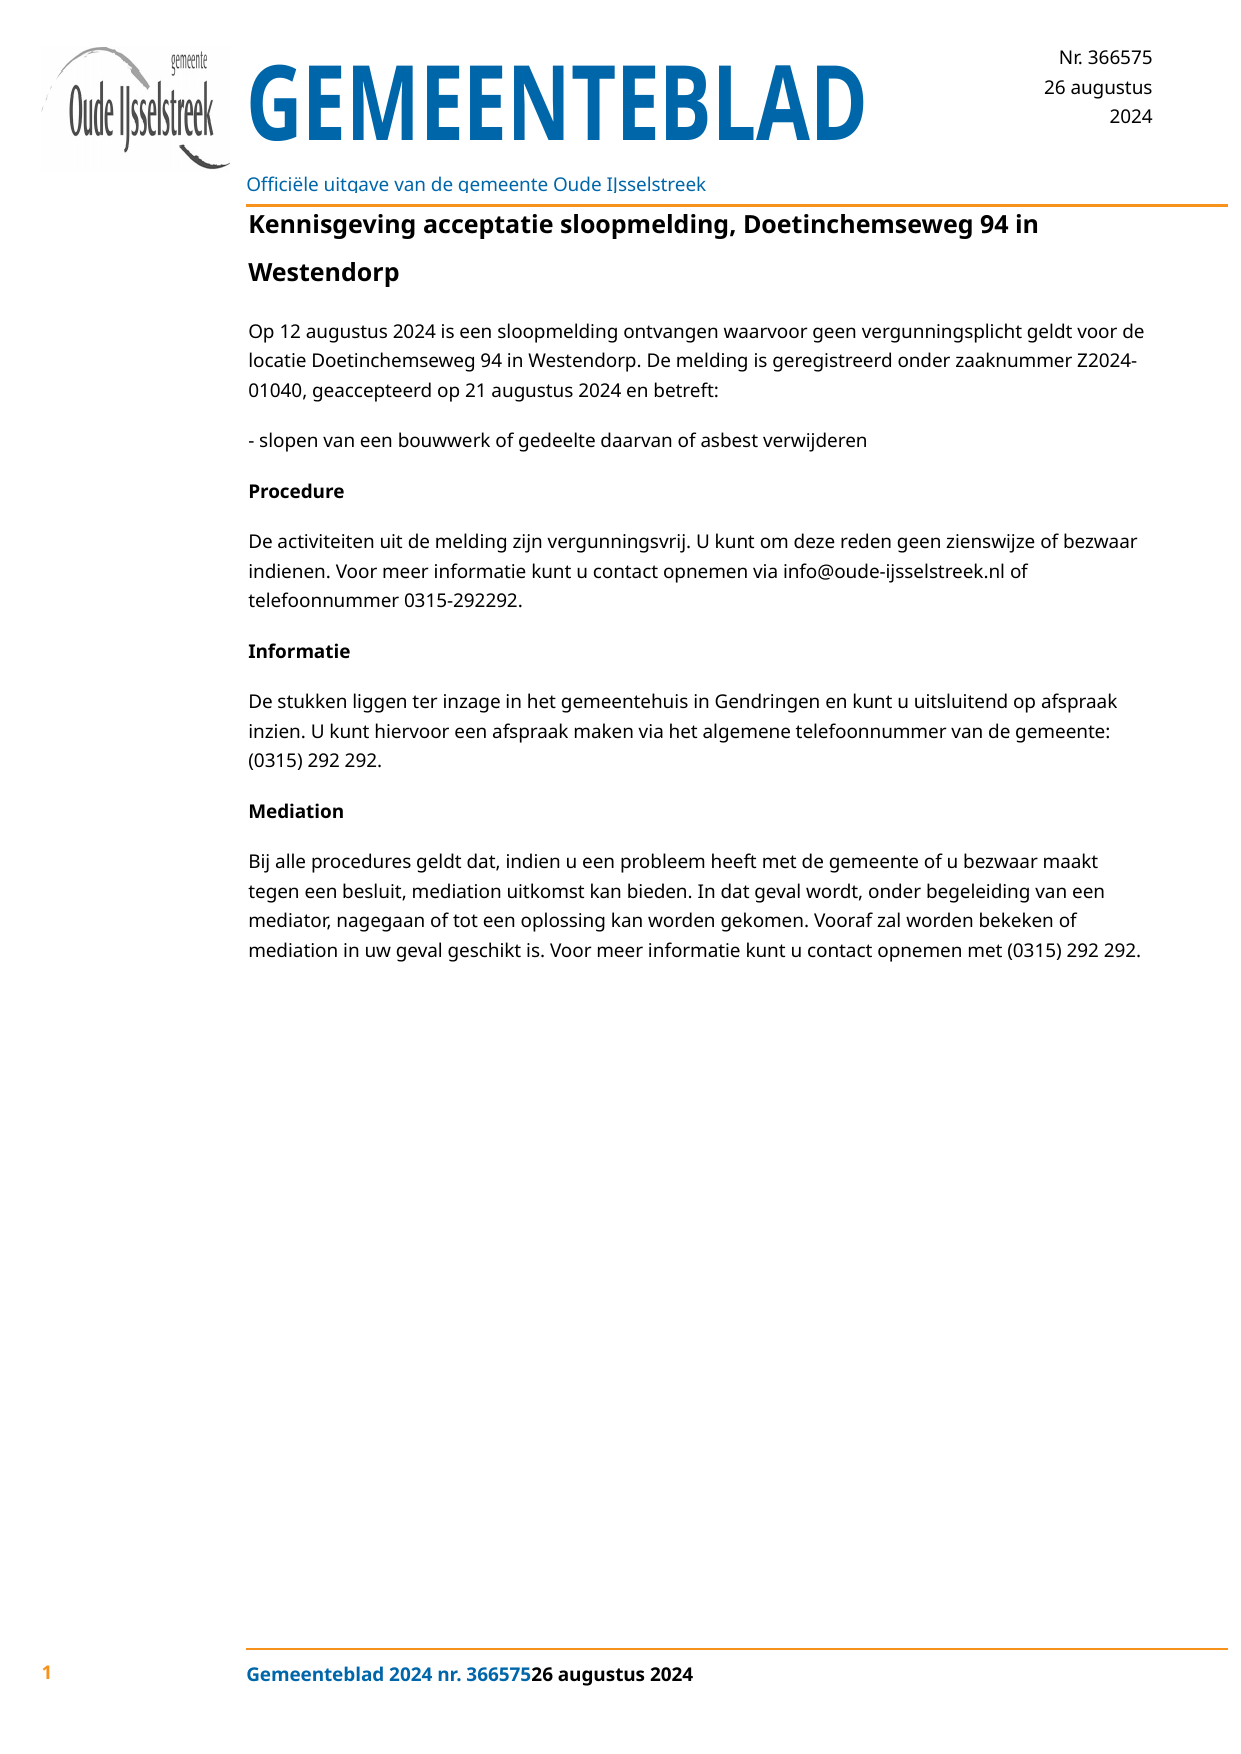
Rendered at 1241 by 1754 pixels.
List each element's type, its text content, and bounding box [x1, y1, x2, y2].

text Procedure [248, 478, 1152, 504]
text Mediation [248, 798, 1152, 824]
text Kennisgeving acceptatie sloopmelding, Doetinchemseweg 94 in Westendorp [248, 207, 1152, 288]
text De stukken liggen ter inzage in het gemeentehuis in Gendringen en kunt u uitsluitend op afspraak inzien. U kunt hiervoor een afspraak maken via het algemene telefoonnummer van de gemeente: (0315) 292 292. [248, 688, 1152, 773]
text De activiteiten uit de melding zijn vergunningsvrij. U kunt om deze reden geen zienswijze of bezwaar indienen. Voor meer informatie kunt u contact opnemen via info@oude-ijsselstreek.nl of telefoonnummer 0315-292292. [248, 528, 1152, 613]
picture [41, 47, 231, 172]
text - slopen van een bouwwerk of gedeelte daarvan of asbest verwijderen [248, 427, 1152, 453]
text Bij alle procedures geldt dat, indien u een probleem heeft met de gemeente of u bezwaar maakt tegen een besluit, mediation uitkomst kan bieden. In dat geval wordt, onder begeleiding van een mediator, nagegaan of tot een oplossing kan worden gekomen. Vooraf zal worden bekeken of mediation in uw geval geschikt is. Voor meer informatie kunt u contact opnemen met (0315) 292 292. [248, 848, 1152, 963]
text Op 12 augustus 2024 is een sloopmelding ontvangen waarvoor geen vergunningsplicht geldt voor de locatie Doetinchemseweg 94 in Westendorp. De melding is geregistreerd onder zaaknummer Z2024-01040, geaccepteerd op 21 augustus 2024 en betreft: [248, 318, 1152, 403]
text Informatie [248, 638, 1152, 664]
